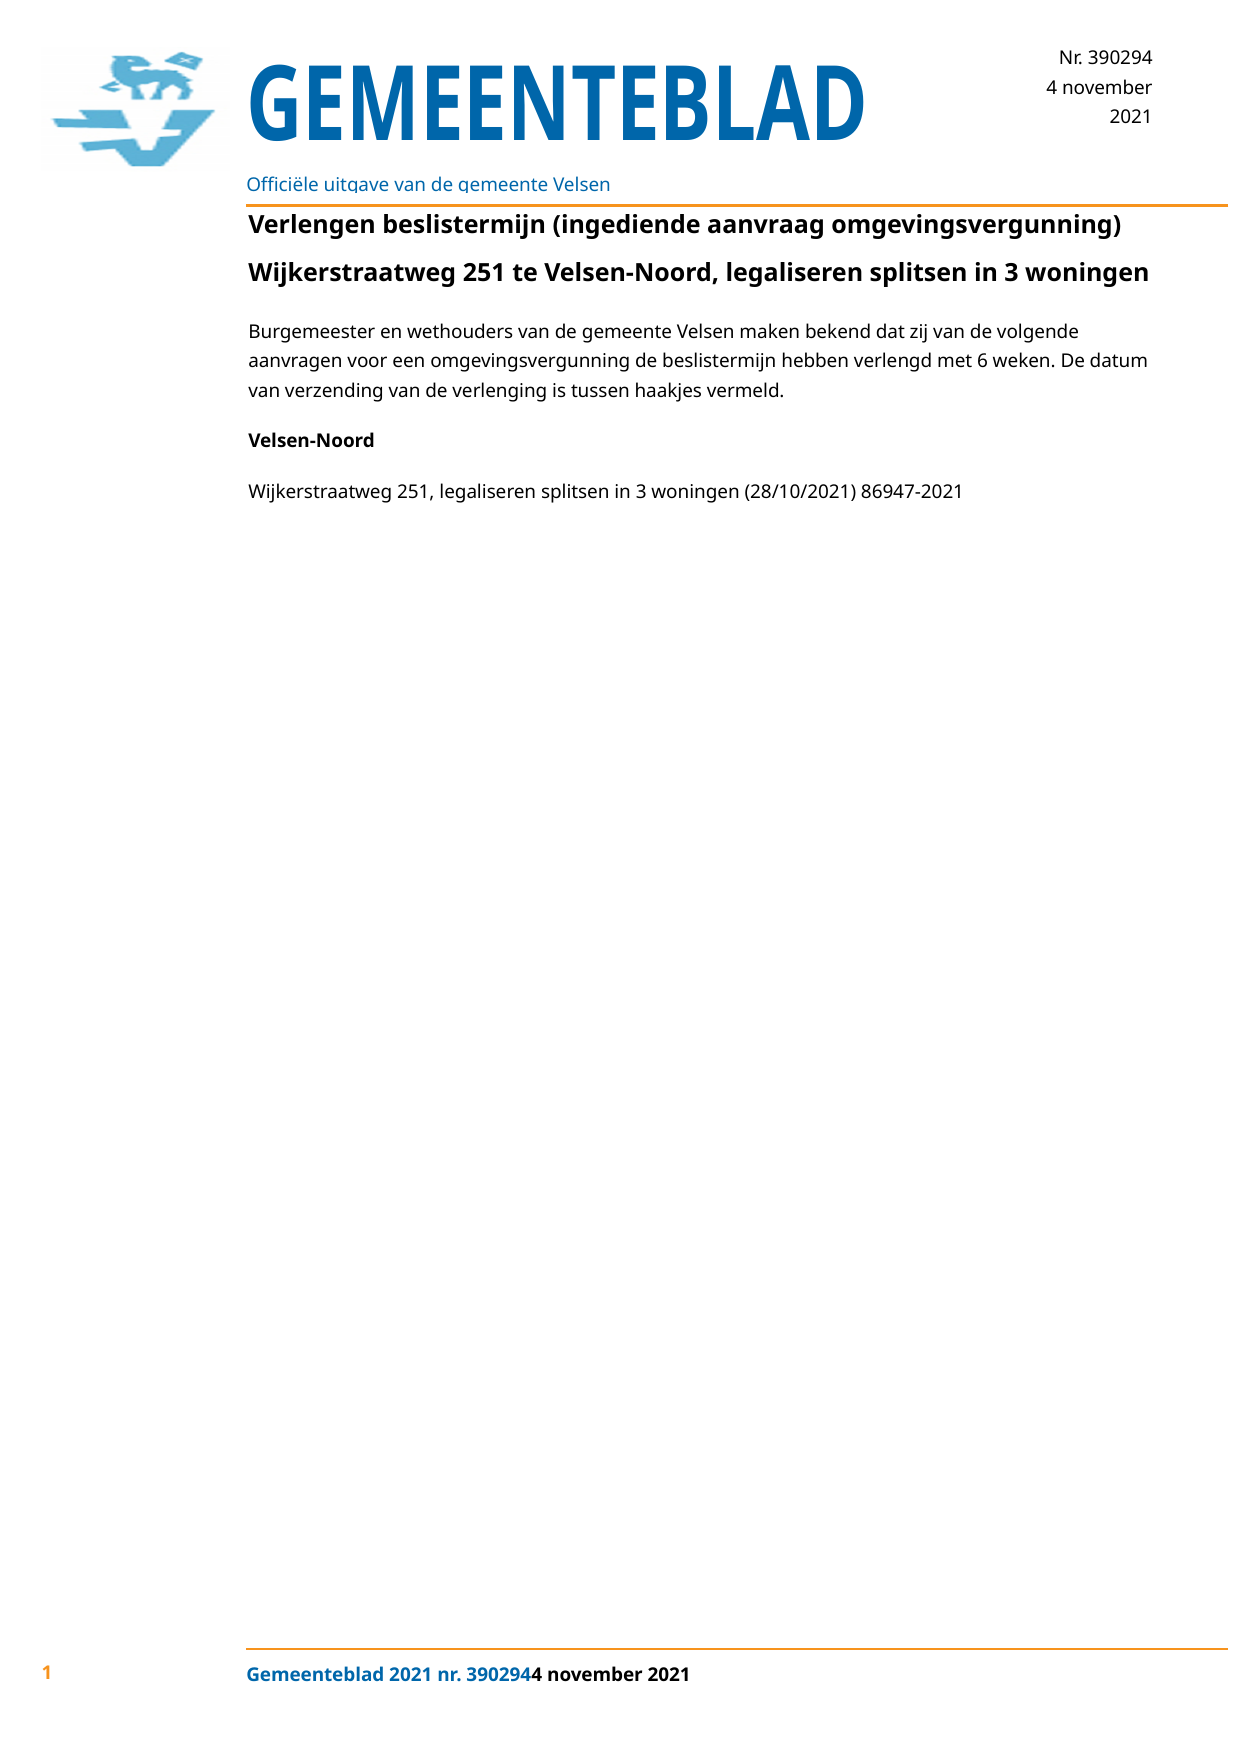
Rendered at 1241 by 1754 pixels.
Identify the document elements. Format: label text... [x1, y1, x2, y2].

text Burgemeester en wethouders van de gemeente Velsen maken bekend dat zij van de volgende aanvragen voor een omgevingsvergunning de beslistermijn hebben verlengd met 6 weken. De datum van verzending van de verlenging is tussen haakjes vermeld. [248, 318, 1152, 403]
text Verlengen beslistermijn (ingediende aanvraag omgevingsvergunning) Wijkerstraatweg 251 te Velsen-Noord, legaliseren splitsen in 3 woningen [248, 207, 1152, 288]
text Wijkerstraatweg 251, legaliseren splitsen in 3 woningen (28/10/2021) 86947-2021 [248, 478, 1152, 504]
picture [41, 47, 231, 172]
text Velsen-Noord [248, 427, 1152, 453]
